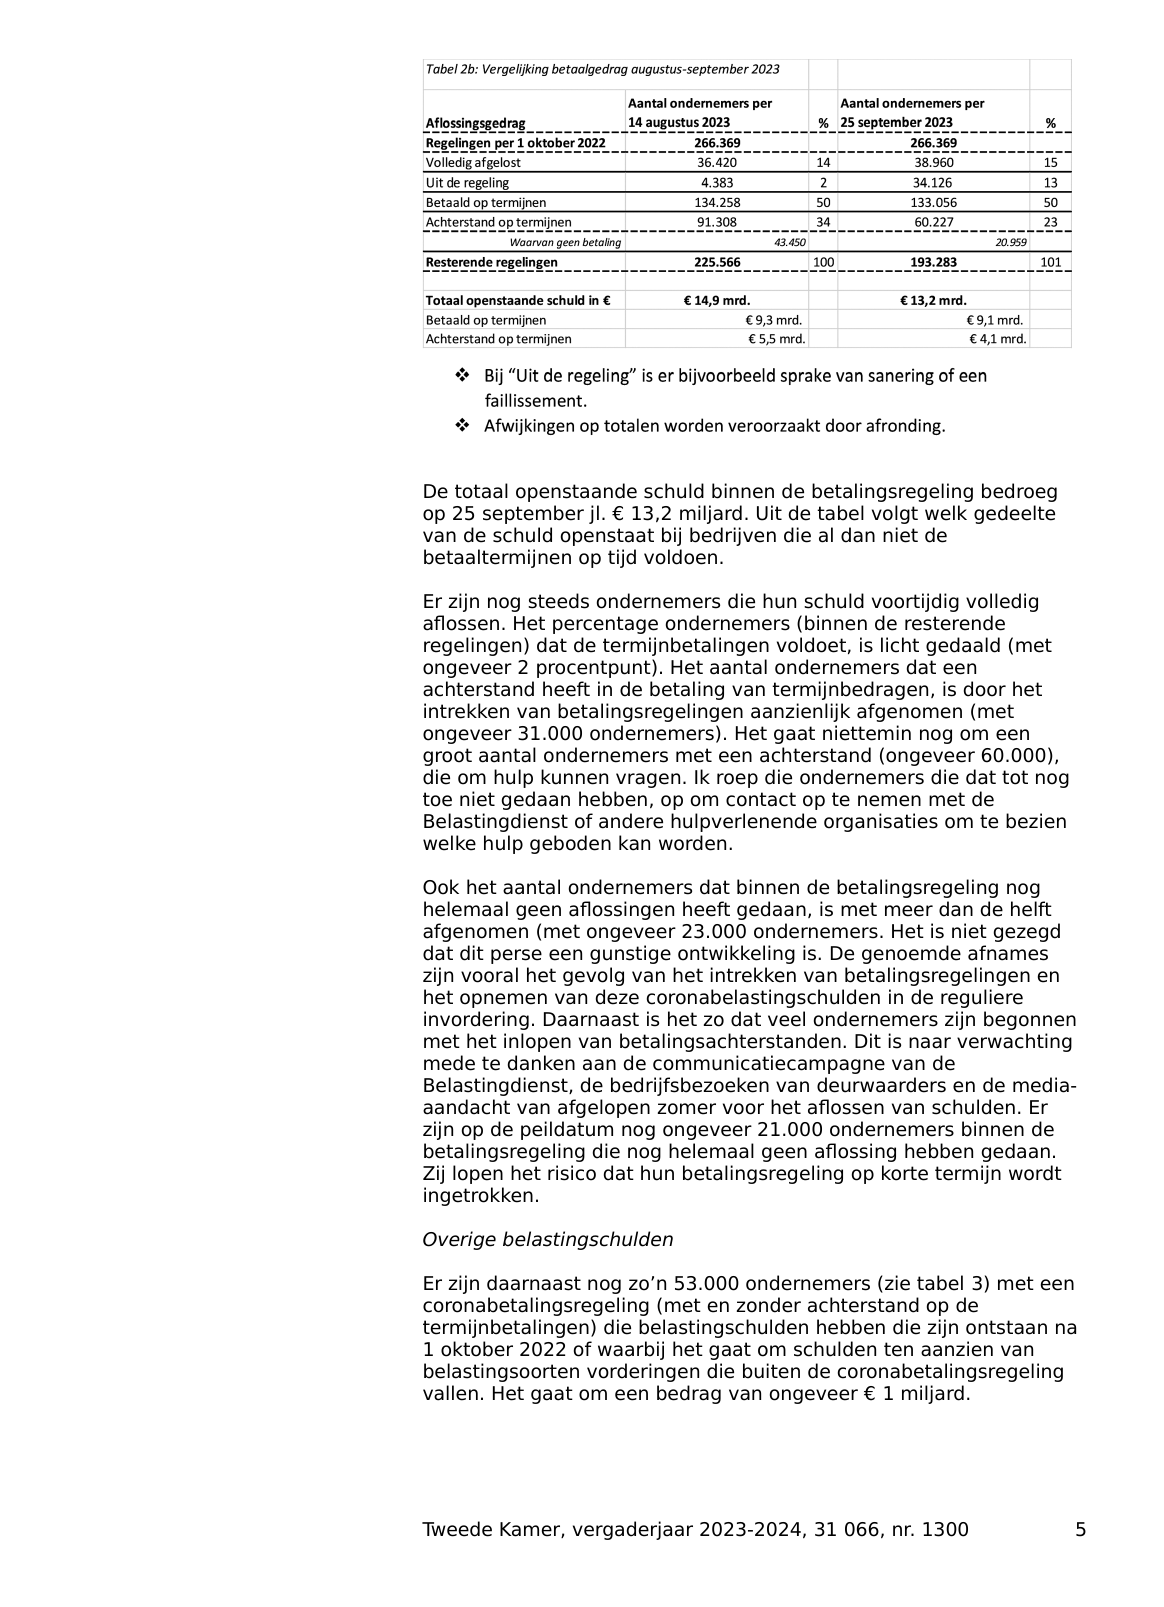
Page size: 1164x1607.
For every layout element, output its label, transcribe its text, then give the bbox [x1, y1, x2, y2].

text Er zijn daarnaast nog zo’n 53.000 ondernemers (zie tabel 3) met een coronabetalingsregeling (met en zonder achterstand op de termijnbetalingen) die belastingschulden hebben die zijn ontstaan na 1 oktober 2022 of waarbij het gaat om schulden ten aanzien van belastingsoorten vorderingen die buiten de coronabetalingsregeling vallen. Het gaat om een bedrag van ongeveer € 1 miljard. [422, 1273, 1087, 1405]
subtitle Overige belastingschulden [422, 1229, 1087, 1251]
text Ook het aantal ondernemers dat binnen de betalingsregeling nog helemaal geen aflossingen heeft gedaan, is met meer dan de helft afgenomen (met ongeveer 23.000 ondernemers. Het is niet gezegd dat dit perse een gunstige ontwikkeling is. De genoemde afnames zijn vooral het gevolg van het intrekken van betalingsregelingen en het opnemen van deze coronabelastingschulden in de reguliere invordering. Daarnaast is het zo dat veel ondernemers zijn begonnen met het inlopen van betalingsachterstanden. Dit is naar verwachting mede te danken aan de communicatiecampagne van de Belastingdienst, de bedrijfsbezoeken van deurwaarders en de media-aandacht van afgelopen zomer voor het aflossen van schulden. Er zijn op de peildatum nog ongeveer 21.000 ondernemers binnen de betalingsregeling die nog helemaal geen aflossing hebben gedaan. Zij lopen het risico dat hun betalingsregeling op korte termijn wordt ingetrokken. [422, 877, 1087, 1207]
picture [422, 59, 1072, 437]
text De totaal openstaande schuld binnen de betalingsregeling bedroeg op 25 september jl. € 13,2 miljard. Uit de tabel volgt welk gedeelte van de schuld openstaat bij bedrijven die al dan niet de betaaltermijnen op tijd voldoen. [422, 481, 1087, 569]
text Er zijn nog steeds ondernemers die hun schuld voortijdig volledig aflossen. Het percentage ondernemers (binnen de resterende regelingen) dat de termijnbetalingen voldoet, is licht gedaald (met ongeveer 2 procentpunt). Het aantal ondernemers dat een achterstand heeft in de betaling van termijnbedragen, is door het intrekken van betalingsregelingen aanzienlijk afgenomen (met ongeveer 31.000 ondernemers). Het gaat niettemin nog om een groot aantal ondernemers met een achterstand (ongeveer 60.000), die om hulp kunnen vragen. Ik roep die ondernemers die dat tot nog toe niet gedaan hebben, op om contact op te nemen met de Belastingdienst of andere hulpverlenende organisaties om te bezien welke hulp geboden kan worden. [422, 591, 1087, 855]
